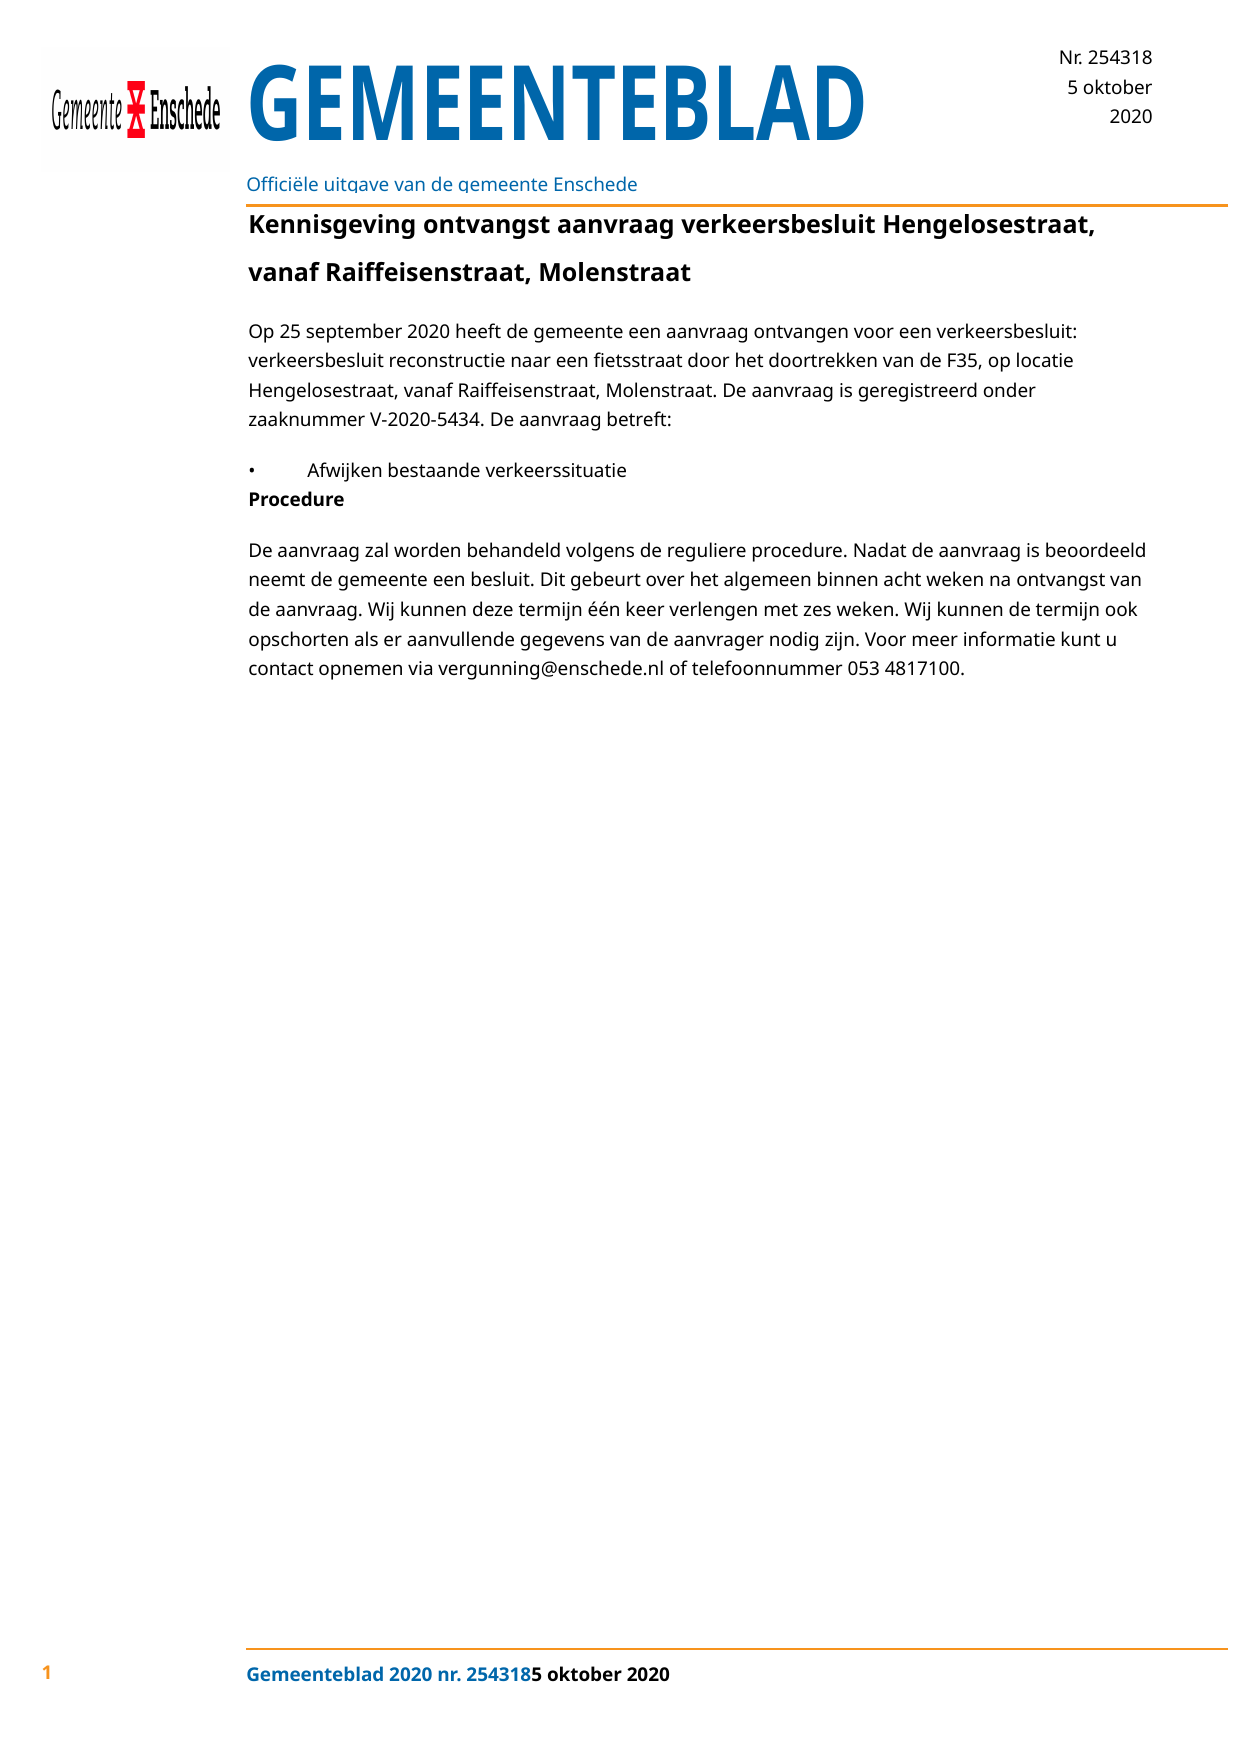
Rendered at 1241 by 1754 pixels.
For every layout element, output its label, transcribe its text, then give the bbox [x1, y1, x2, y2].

text Op 25 september 2020 heeft de gemeente een aanvraag ontvangen voor een verkeersbesluit: verkeersbesluit reconstructie naar een fietsstraat door het doortrekken van de F35, op locatie Hengelosestraat, vanaf Raiffeisenstraat, Molenstraat. De aanvraag is geregistreerd onder zaaknummer V-2020-5434. De aanvraag betreft: [248, 318, 1152, 432]
text De aanvraag zal worden behandeld volgens de reguliere procedure. Nadat de aanvraag is beoordeeld neemt de gemeente een besluit. Dit gebeurt over het algemeen binnen acht weken na ontvangst van de aanvraag. Wij kunnen deze termijn één keer verlengen met zes weken. Wij kunnen de termijn ook opschorten als er aanvullende gegevens van de aanvrager nodig zijn. Voor meer informatie kunt u contact opnemen via vergunning@enschede.nl of telefoonnummer 053 4817100. [248, 537, 1152, 681]
text Kennisgeving ontvangst aanvraag verkeersbesluit Hengelosestraat, vanaf Raiffeisenstraat, Molenstraat [248, 207, 1152, 288]
list Afwijken bestaande verkeerssituatie [248, 457, 1152, 483]
picture [41, 47, 231, 172]
text Procedure [248, 487, 1152, 512]
